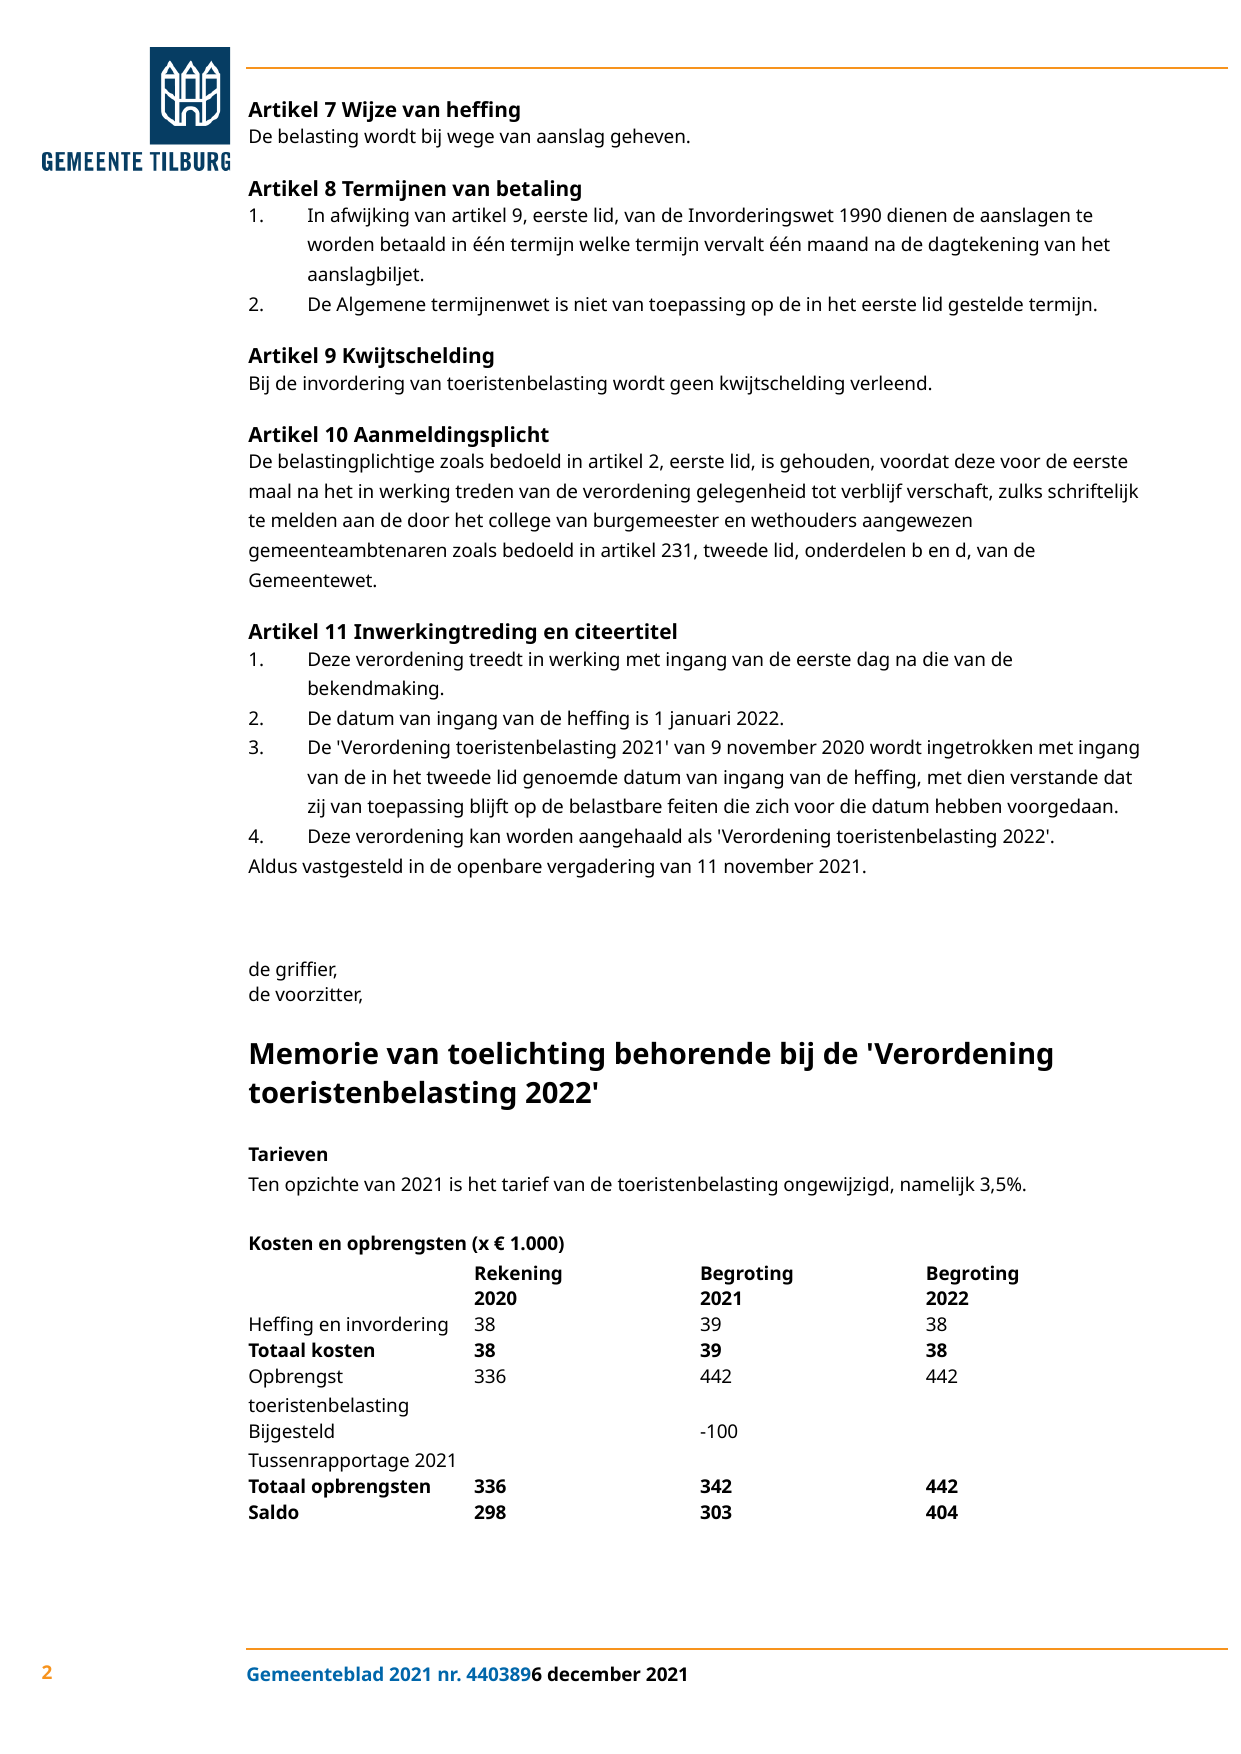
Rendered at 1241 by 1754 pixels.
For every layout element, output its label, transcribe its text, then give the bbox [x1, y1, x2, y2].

table_header Begroting [926, 1260, 1152, 1286]
table_cell [248, 1286, 474, 1311]
text Artikel 11 Inwerkingtreding en citeertitel [248, 617, 1152, 646]
table_cell 39 [700, 1311, 926, 1337]
table_header Begroting [700, 1260, 926, 1286]
table_header [248, 1260, 474, 1286]
text de griffier, [248, 956, 1152, 981]
table_cell 298 [474, 1499, 700, 1525]
text Artikel 8 Termijnen van betaling [248, 174, 1152, 202]
table_cell Totaal opbrengsten [248, 1474, 474, 1499]
table_cell 2021 [700, 1286, 926, 1311]
table_cell Saldo [248, 1499, 474, 1525]
text De belastingplichtige zoals bedoeld in artikel 2, eerste lid, is gehouden, voordat deze voor de eerste maal na het in werking treden van de verordening gelegenheid tot verblijf verschaft, zulks schriftelijk te melden aan de door het college van burgemeester en wethouders aangewezen gemeenteambtenaren zoals bedoeld in artikel 231, tweede lid, onderdelen b en d, van de Gemeentewet. [248, 448, 1152, 593]
text Bij de invordering van toeristenbelasting wordt geen kwijtschelding verleend. [248, 370, 1152, 395]
text Tarieven [248, 1141, 1152, 1167]
list De datum van ingang van de heffing is 1 januari 2022. [248, 705, 1152, 731]
text Artikel 7 Wijze van heffing [248, 95, 1152, 123]
table_cell Totaal kosten [248, 1337, 474, 1363]
table_cell 2022 [926, 1286, 1152, 1311]
text Ten opzichte van 2021 is het tarief van de toeristenbelasting ongewijzigd, namelijk 3,5%. [248, 1171, 1152, 1197]
text De belasting wordt bij wege van aanslag geheven. [248, 123, 1152, 149]
text Memorie van toelichting behorende bij de 'Verordening toeristenbelasting 2022' [248, 1033, 1152, 1112]
table_cell [474, 1418, 700, 1473]
table_cell 442 [926, 1474, 1152, 1499]
table_cell Heffing en invordering [248, 1311, 474, 1337]
list De 'Verordening toeristenbelasting 2021' van 9 november 2020 wordt ingetrokken met ingang van de in het tweede lid genoemde datum van ingang van de heffing, met dien verstande dat zij van toepassing blijft op de belastbare feiten die zich voor die datum hebben voorgedaan. [248, 734, 1152, 819]
table_cell Opbrengst toeristenbelasting [248, 1363, 474, 1418]
table_cell 336 [474, 1363, 700, 1418]
table_cell 38 [926, 1311, 1152, 1337]
table_cell 336 [474, 1474, 700, 1499]
table_cell 404 [926, 1499, 1152, 1525]
table_cell -100 [700, 1418, 926, 1473]
table_cell 38 [474, 1337, 700, 1363]
text de voorzitter, [248, 981, 1152, 1007]
table_cell 442 [926, 1363, 1152, 1418]
table_cell 38 [926, 1337, 1152, 1363]
list In afwijking van artikel 9, eerste lid, van de Invorderingswet 1990 dienen de aanslagen te worden betaald in één termijn welke termijn vervalt één maand na de dagtekening van het aanslagbiljet. [248, 202, 1152, 287]
table_header Rekening [474, 1260, 700, 1286]
table_cell 39 [700, 1337, 926, 1363]
text Kosten en opbrengsten (x € 1.000) [248, 1230, 1152, 1256]
text Aldus vastgesteld in de openbare vergadering van 11 november 2021. [248, 853, 1152, 878]
table_cell 342 [700, 1474, 926, 1499]
table_cell 442 [700, 1363, 926, 1418]
text Artikel 9 Kwijtschelding [248, 341, 1152, 370]
table_cell 303 [700, 1499, 926, 1525]
table_cell Bijgesteld Tussenrapportage 2021 [248, 1418, 474, 1473]
picture [41, 47, 231, 172]
text Artikel 10 Aanmeldingsplicht [248, 420, 1152, 448]
list Deze verordening kan worden aangehaald als 'Verordening toeristenbelasting 2022'. [248, 823, 1152, 849]
table_cell 38 [474, 1311, 700, 1337]
table_cell 2020 [474, 1286, 700, 1311]
table_cell [926, 1418, 1152, 1473]
list Deze verordening treedt in werking met ingang van de eerste dag na die van de bekendmaking. [248, 646, 1152, 701]
list De Algemene termijnenwet is niet van toepassing op de in het eerste lid gestelde termijn. [248, 291, 1152, 317]
